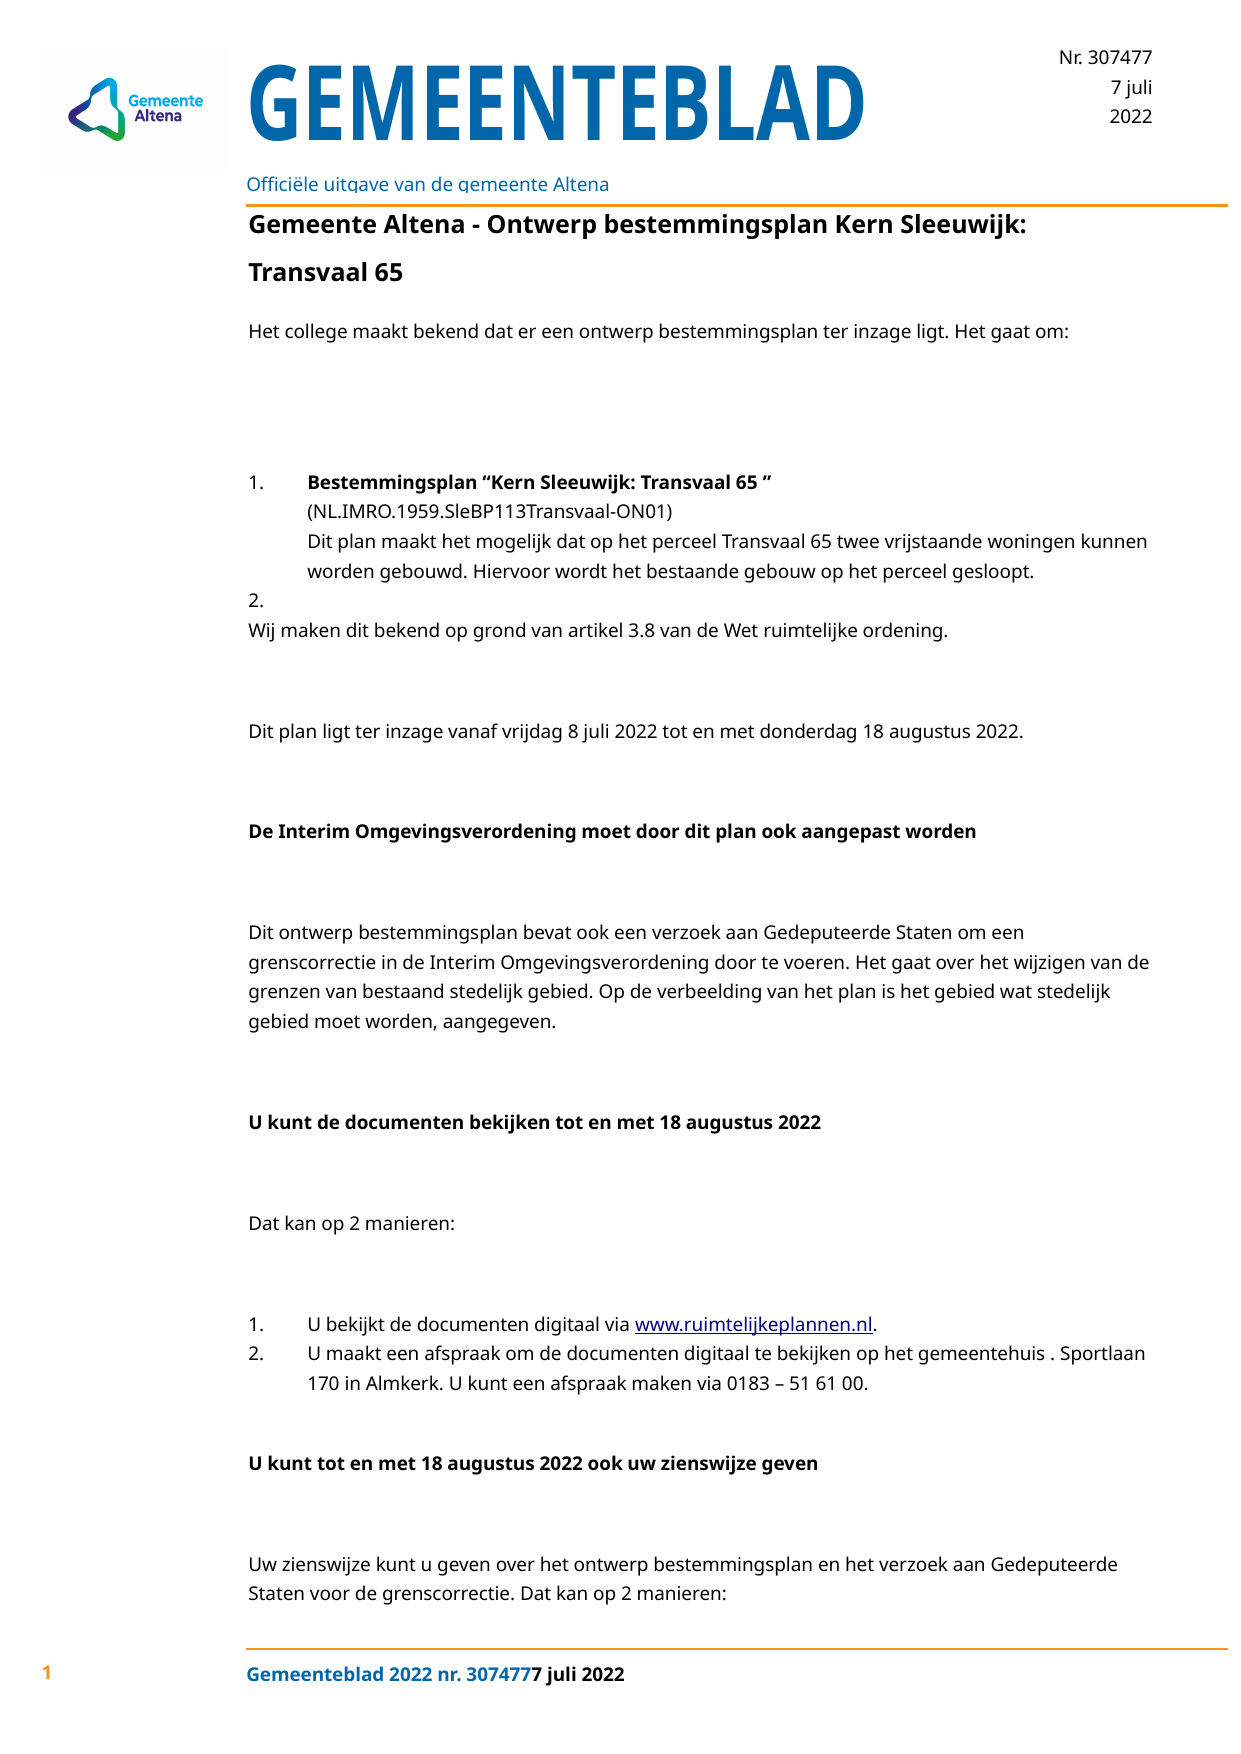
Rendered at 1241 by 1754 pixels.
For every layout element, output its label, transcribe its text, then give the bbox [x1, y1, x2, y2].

text Dat kan op 2 manieren: [248, 1210, 1152, 1236]
text Dit plan ligt ter inzage vanaf vrijdag 8 juli 2022 tot en met donderdag 18 augustus 2022. [248, 718, 1152, 744]
picture [41, 47, 231, 172]
text Het college maakt bekend dat er een ontwerp bestemmingsplan ter inzage ligt. Het gaat om: [248, 318, 1152, 344]
text Wij maken dit bekend op grond van artikel 3.8 van de Wet ruimtelijke ordening. [248, 617, 1152, 643]
text Uw zienswijze kunt u geven over het ontwerp bestemmingsplan en het verzoek aan Gedeputeerde Staten voor de grenscorrectie. Dat kan op 2 manieren: [248, 1551, 1152, 1606]
list Bestemmingsplan “Kern Sleeuwijk: Transvaal 65 ” [248, 469, 1152, 495]
text Dit ontwerp bestemmingsplan bevat ook een verzoek aan Gedeputeerde Staten om een grenscorrectie in de Interim Omgevingsverordening door te voeren. Het gaat over het wijzigen van de grenzen van bestaand stedelijk gebied. Op de verbeelding van het plan is het gebied wat stedelijk gebied moet worden, aangegeven. [248, 919, 1152, 1034]
text De Interim Omgevingsverordening moet door dit plan ook aangepast worden [248, 819, 1152, 844]
list Dit plan maakt het mogelijk dat op het perceel Transvaal 65 twee vrijstaande woningen kunnen worden gebouwd. Hiervoor wordt het bestaande gebouw op het perceel gesloopt. [248, 528, 1152, 584]
text U kunt tot en met 18 augustus 2022 ook uw zienswijze geven [248, 1450, 1152, 1476]
text Gemeente Altena - Ontwerp bestemmingsplan Kern Sleeuwijk: Transvaal 65 [248, 207, 1152, 288]
list U bekijkt de documenten digitaal via www.ruimtelijkeplannen.nl. [248, 1311, 1152, 1337]
list (NL.IMRO.1959.SleBP113Transvaal-ON01) [248, 499, 1152, 524]
text U kunt de documenten bekijken tot en met 18 augustus 2022 [248, 1109, 1152, 1135]
list U maakt een afspraak om de documenten digitaal te bekijken op het gemeentehuis . Sportlaan 170 in Almkerk. U kunt een afspraak maken via 0183 – 51 61 00. [248, 1340, 1152, 1396]
